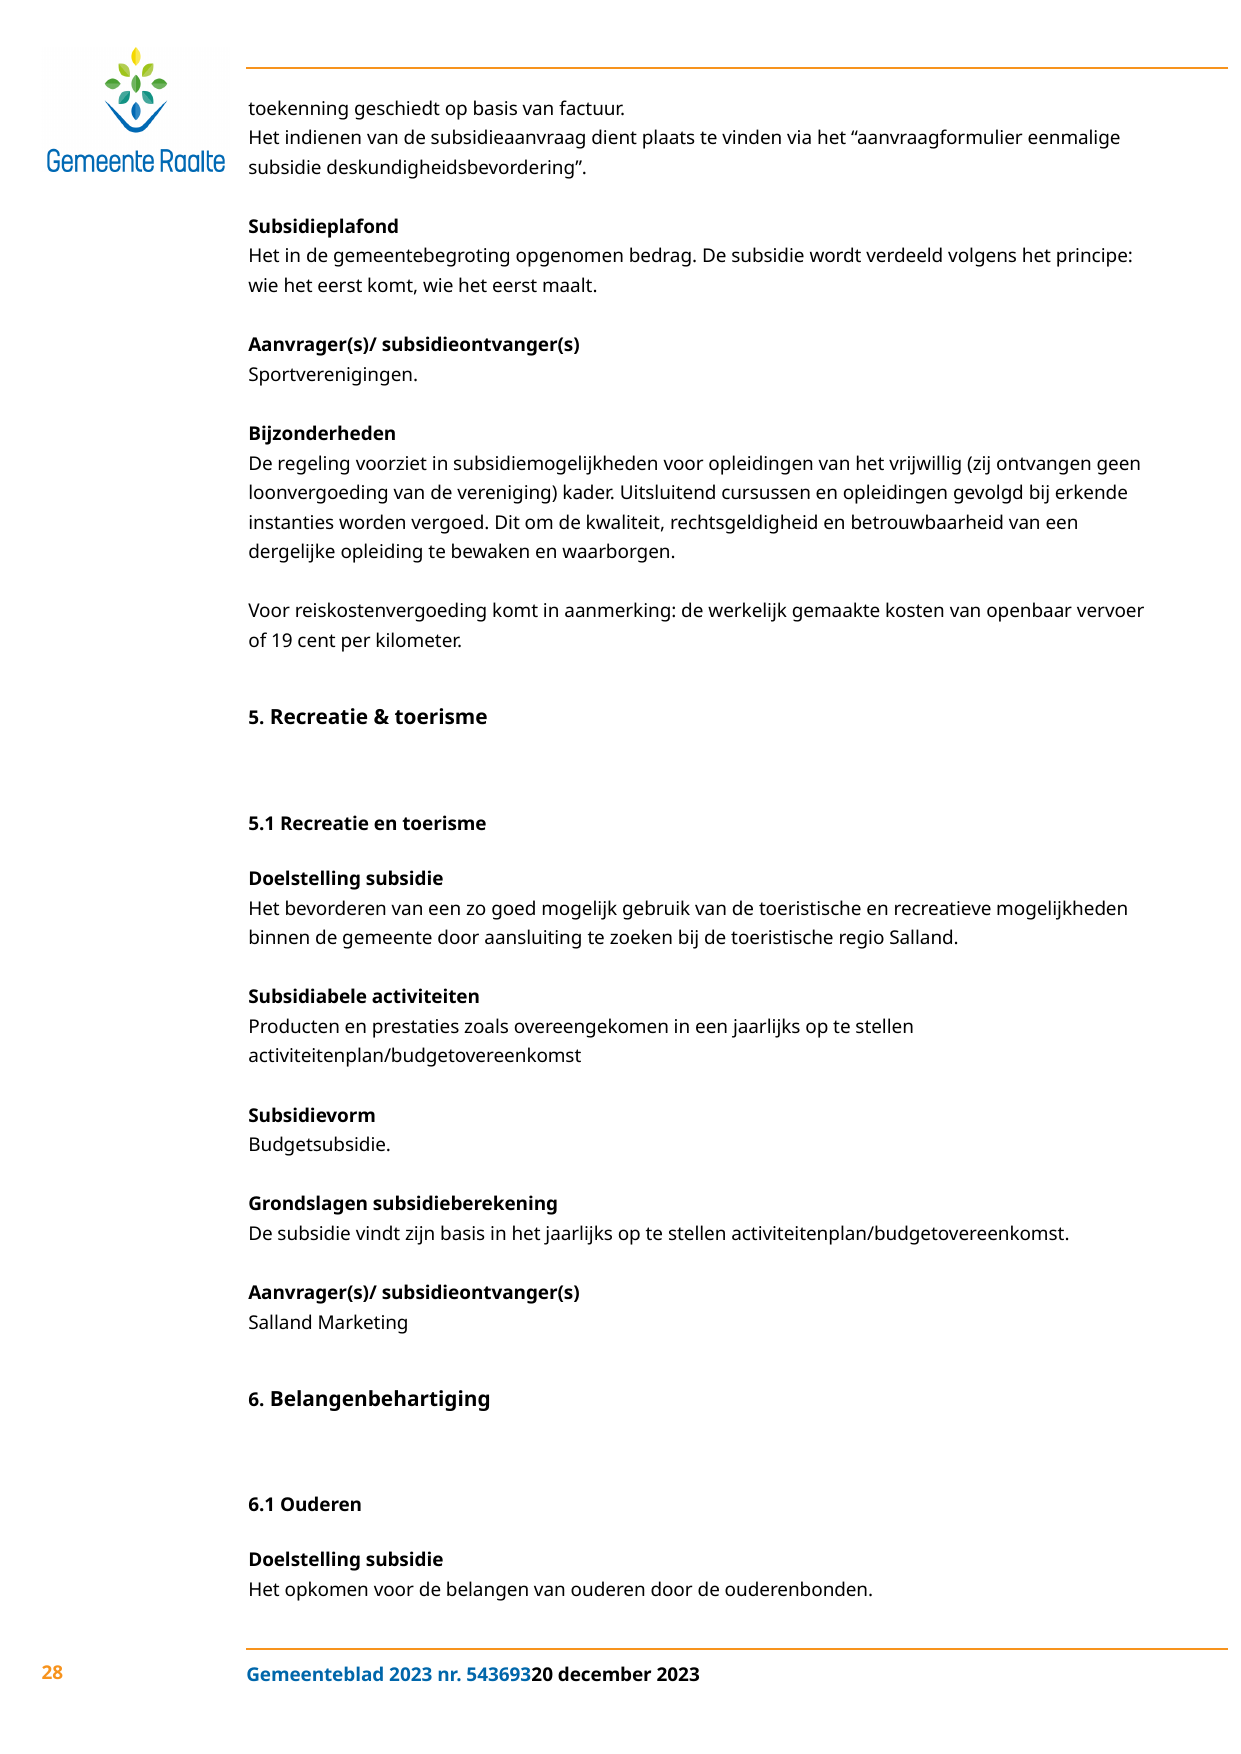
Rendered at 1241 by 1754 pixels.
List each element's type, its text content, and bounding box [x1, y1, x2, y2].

text Subsidiabele activiteiten [248, 983, 1152, 1009]
text Bijzonderheden [248, 420, 1152, 446]
text Het indienen van de subsidieaanvraag dient plaats te vinden via het “aanvraagformulier eenmalige subsidie deskundigheidsbevordering”. [248, 124, 1152, 180]
text toekenning geschiedt op basis van factuur. [248, 95, 1152, 121]
text 6. Belangenbehartiging [248, 1384, 1152, 1412]
text Aanvrager(s)/ subsidieontvanger(s) [248, 331, 1152, 357]
text Subsidieplafond [248, 213, 1152, 239]
text Aanvrager(s)/ subsidieontvanger(s) [248, 1279, 1152, 1305]
text 5. Recreatie & toerisme [248, 702, 1152, 731]
text De regeling voorziet in subsidiemogelijkheden voor opleidingen van het vrijwillig (zij ontvangen geen loonvergoeding van de vereniging) kader. Uitsluitend cursussen en opleidingen gevolgd bij erkende instanties worden vergoed. Dit om de kwaliteit, rechtsgeldigheid en betrouwbaarheid van een dergelijke opleiding te bewaken en waarborgen. [248, 450, 1152, 564]
text Doelstelling subsidie [248, 865, 1152, 891]
text De subsidie vindt zijn basis in het jaarlijks op te stellen activiteitenplan/budgetovereenkomst. [248, 1220, 1152, 1246]
text Grondslagen subsidieberekening [248, 1191, 1152, 1216]
text Subsidievorm [248, 1102, 1152, 1127]
text Doelstelling subsidie [248, 1547, 1152, 1572]
text 6.1 Ouderen [248, 1491, 1152, 1517]
text Voor reiskostenvergoeding komt in aanmerking: de werkelijk gemaakte kosten van openbaar vervoer of 19 cent per kilometer. [248, 598, 1152, 653]
text Het opkomen voor de belangen van ouderen door de ouderenbonden. [248, 1576, 1152, 1602]
text Budgetsubsidie. [248, 1131, 1152, 1157]
text Producten en prestaties zoals overeengekomen in een jaarlijks op te stellen activiteitenplan/budgetovereenkomst [248, 1013, 1152, 1068]
text Het in de gemeentebegroting opgenomen bedrag. De subsidie wordt verdeeld volgens het principe: wie het eerst komt, wie het eerst maalt. [248, 243, 1152, 298]
text 5.1 Recreatie en toerisme [248, 810, 1152, 836]
text Sportverenigingen. [248, 361, 1152, 387]
text Het bevorderen van een zo goed mogelijk gebruik van de toeristische en recreatieve mogelijkheden binnen de gemeente door aansluiting te zoeken bij de toeristische regio Salland. [248, 895, 1152, 950]
text Salland Marketing [248, 1309, 1152, 1334]
picture [41, 47, 231, 172]
